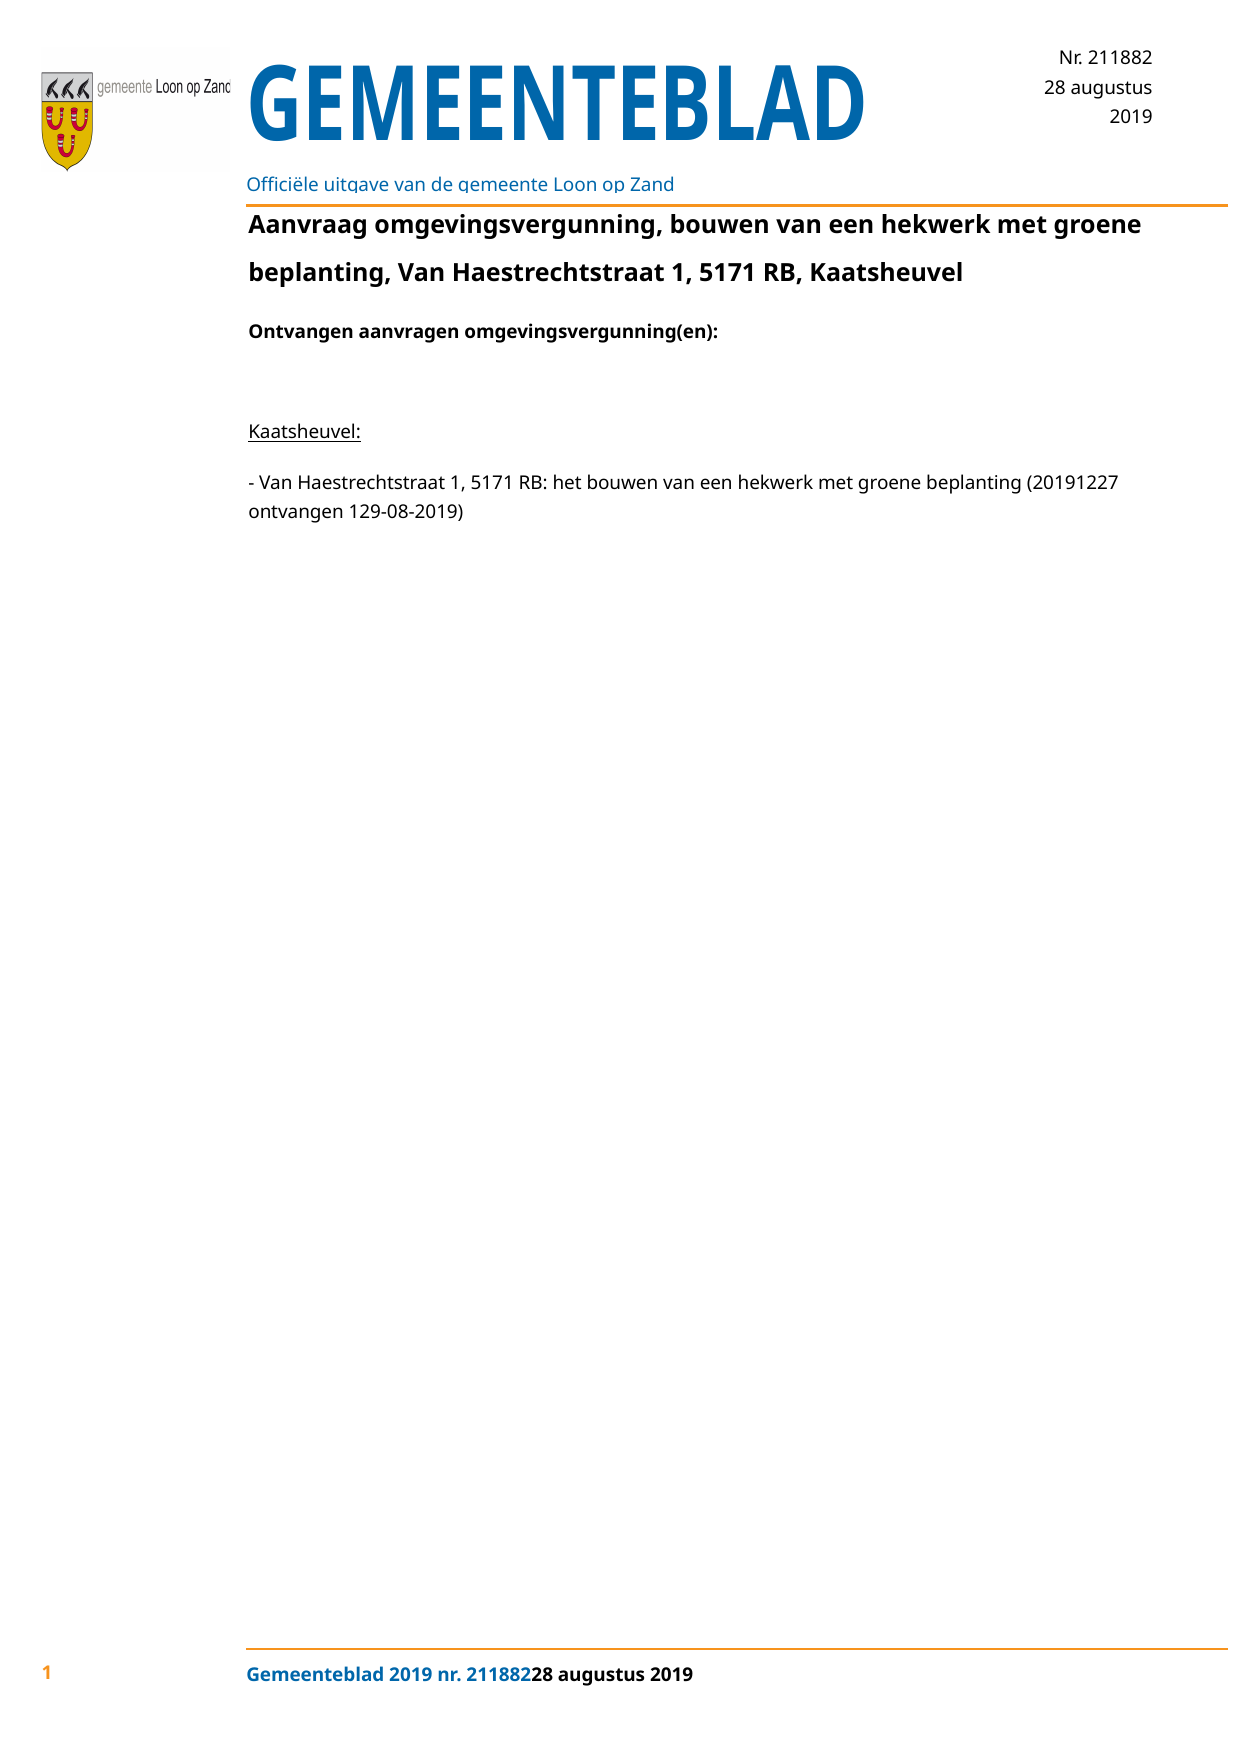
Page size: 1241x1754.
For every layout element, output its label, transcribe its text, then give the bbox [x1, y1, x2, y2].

text Aanvraag omgevingsvergunning, bouwen van een hekwerk met groene beplanting, Van Haestrechtstraat 1, 5171 RB, Kaatsheuvel [248, 207, 1152, 288]
text Kaatsheuvel: [248, 419, 1152, 444]
picture [41, 47, 231, 172]
text Ontvangen aanvragen omgevingsvergunning(en): [248, 318, 1152, 344]
text - Van Haestrechtstraat 1, 5171 RB: het bouwen van een hekwerk met groene beplanting (20191227 ontvangen 129-08-2019) [248, 469, 1152, 524]
